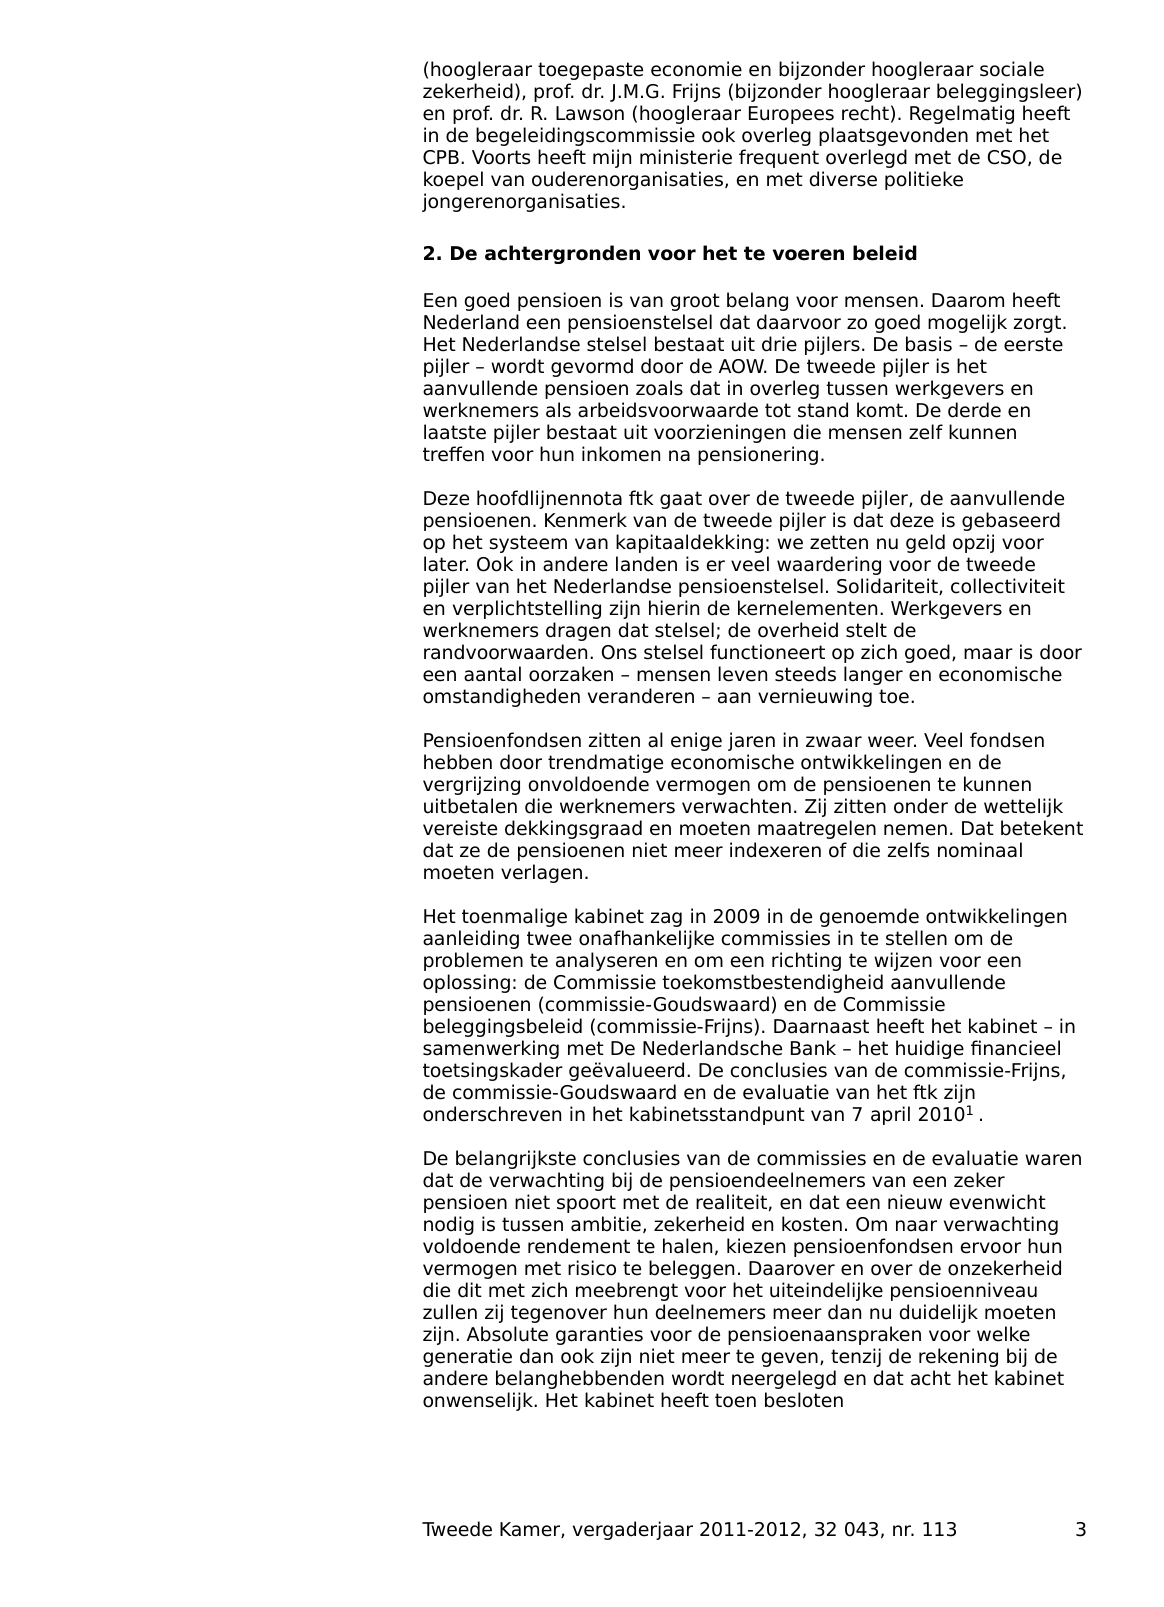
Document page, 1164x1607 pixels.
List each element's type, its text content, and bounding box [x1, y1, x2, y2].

text Een goed pensioen is van groot belang voor mensen. Daarom heeft Nederland een pensioenstelsel dat daarvoor zo goed mogelijk zorgt. Het Nederlandse stelsel bestaat uit drie pijlers. De basis – de eerste pijler – wordt gevormd door de AOW. De tweede pijler is het aanvullende pensioen zoals dat in overleg tussen werkgevers en werknemers als arbeidsvoorwaarde tot stand komt. De derde en laatste pijler bestaat uit voorzieningen die mensen zelf kunnen treffen voor hun inkomen na pensionering. [422, 290, 1087, 466]
text (hoogleraar toegepaste economie en bijzonder hoogleraar sociale zekerheid), prof. dr. J.M.G. Frijns (bijzonder hoogleraar beleggingsleer) en prof. dr. R. Lawson (hoogleraar Europees recht). Regelmatig heeft in de begeleidingscommissie ook overleg plaatsgevonden met het CPB. Voorts heeft mijn ministerie frequent overlegd met de CSO, de koepel van ouderenorganisaties, en met diverse politieke jongerenorganisaties. [422, 59, 1087, 213]
text Pensioenfondsen zitten al enige jaren in zwaar weer. Veel fondsen hebben door trendmatige economische ontwikkelingen en de vergrijzing onvoldoende vermogen om de pensioenen te kunnen uitbetalen die werknemers verwachten. Zij zitten onder de wettelijk vereiste dekkingsgraad en moeten maatregelen nemen. Dat betekent dat ze de pensioenen niet meer indexeren of die zelfs nominaal moeten verlagen. [422, 730, 1087, 884]
text Deze hoofdlijnennota ftk gaat over de tweede pijler, de aanvullende pensioenen. Kenmerk van de tweede pijler is dat deze is gebaseerd op het systeem van kapitaaldekking: we zetten nu geld opzij voor later. Ook in andere landen is er veel waardering voor de tweede pijler van het Nederlandse pensioenstelsel. Solidariteit, collectiviteit en verplichtstelling zijn hierin de kernelementen. Werkgevers en werknemers dragen dat stelsel; de overheid stelt de randvoorwaarden. Ons stelsel functioneert op zich goed, maar is door een aantal oorzaken – mensen leven steeds langer en economische omstandigheden veranderen – aan vernieuwing toe. [422, 488, 1087, 708]
text De belangrijkste conclusies van de commissies en de evaluatie waren dat de verwachting bij de pensioendeelnemers van een zeker pensioen niet spoort met de realiteit, en dat een nieuw evenwicht nodig is tussen ambitie, zekerheid en kosten. Om naar verwachting voldoende rendement te halen, kiezen pensioenfondsen ervoor hun vermogen met risico te beleggen. Daarover en over de onzekerheid die dit met zich meebrengt voor het uiteindelijke pensioenniveau zullen zij tegenover hun deelnemers meer dan nu duidelijk moeten zijn. Absolute garanties voor de pensioenaanspraken voor welke generatie dan ook zijn niet meer te geven, tenzij de rekening bij de andere belanghebbenden wordt neergelegd en dat acht het kabinet onwenselijk. Het kabinet heeft toen besloten [422, 1148, 1087, 1412]
text Het toenmalige kabinet zag in 2009 in de genoemde ontwikkelingen aanleiding twee onafhankelijke commissies in te stellen om de problemen te analyseren en om een richting te wijzen voor een oplossing: de Commissie toekomstbestendigheid aanvullende pensioenen (commissie-Goudswaard) en de Commissie beleggingsbeleid (commissie-Frijns). Daarnaast heeft het kabinet – in samenwerking met De Nederlandsche Bank – het huidige financieel toetsingskader geëvalueerd. De conclusies van de commissie-Frijns, de commissie-Goudswaard en de evaluatie van het ftk zijn onderschreven in het kabinetsstandpunt van 7 april 20101. [422, 906, 1087, 1126]
subtitle 2. De achtergronden voor het te voeren beleid [422, 243, 1087, 265]
